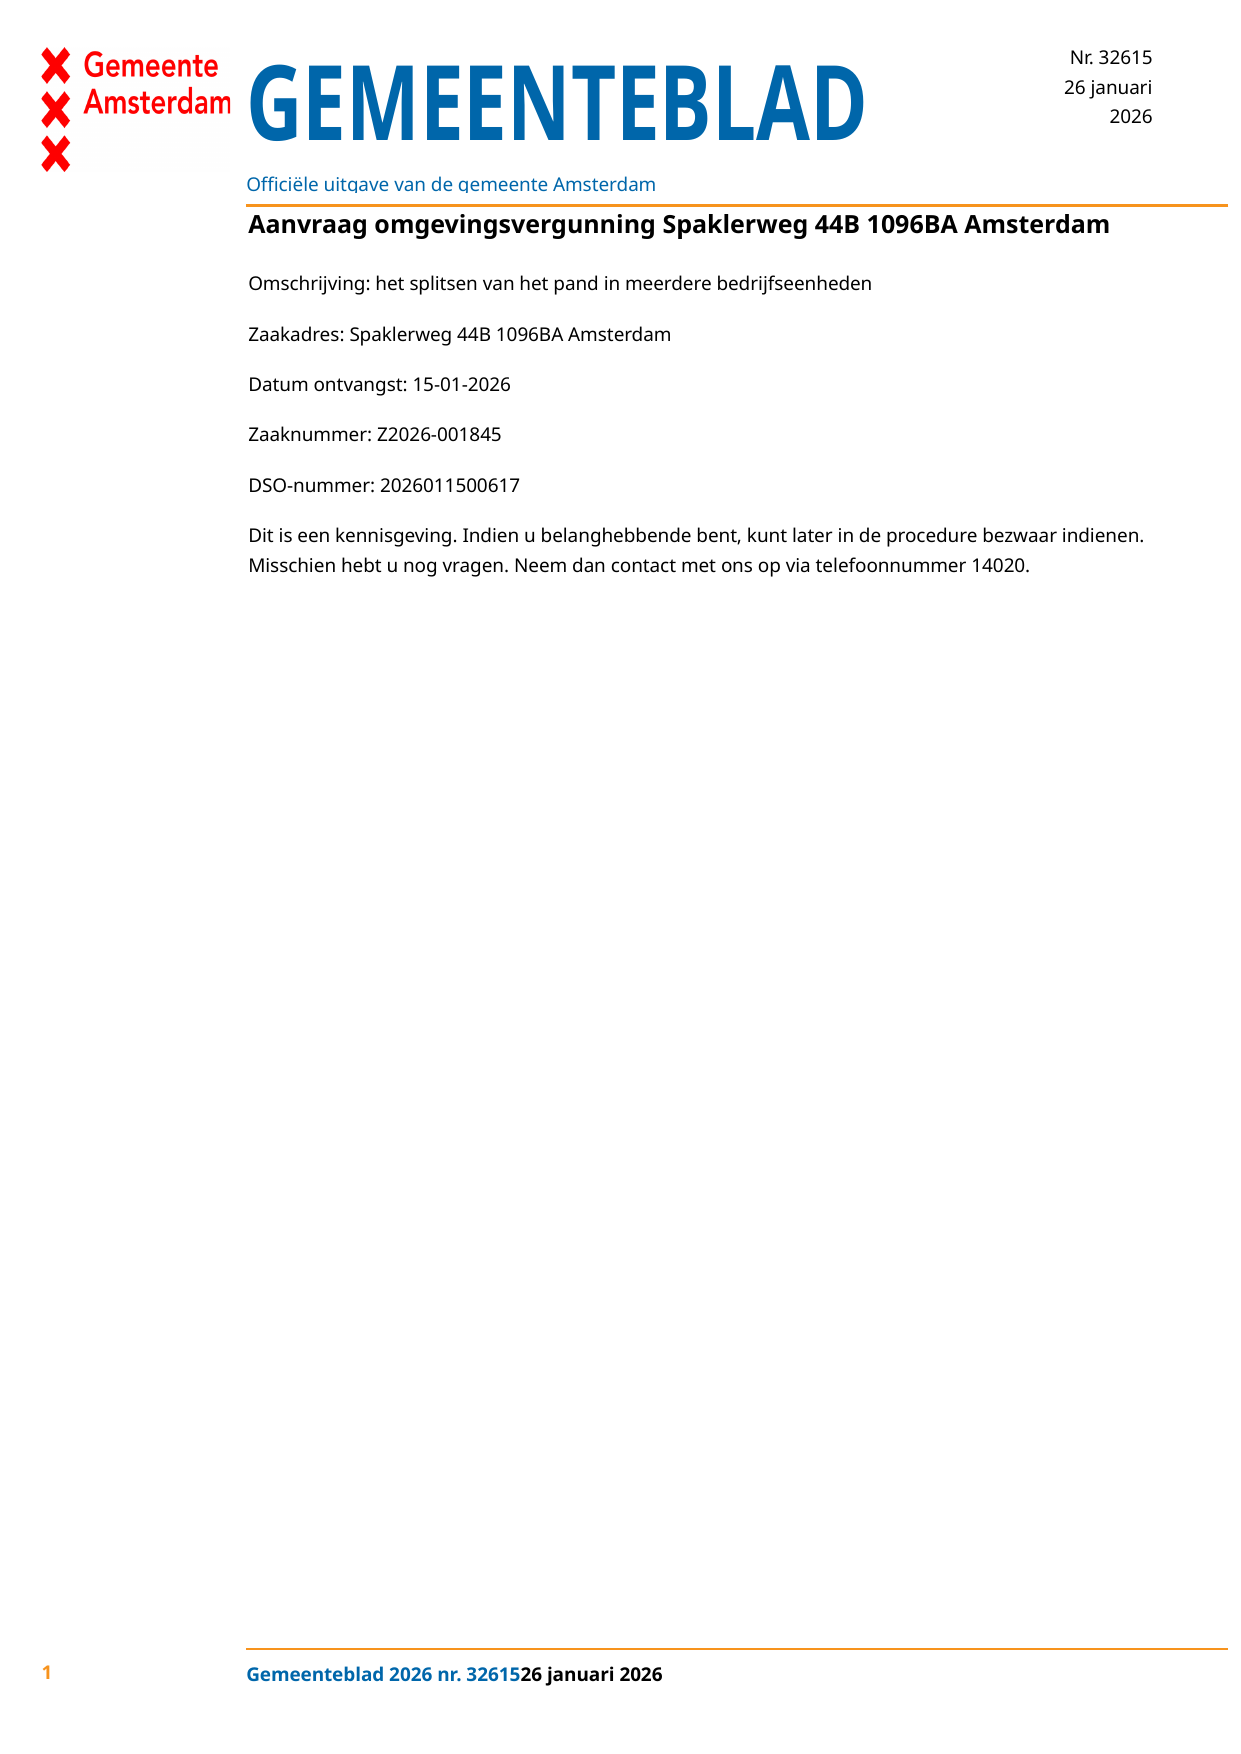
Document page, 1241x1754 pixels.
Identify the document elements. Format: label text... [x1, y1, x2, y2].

text DSO-nummer: 2026011500617 [248, 472, 1152, 498]
text Zaaknummer: Z2026-001845 [248, 422, 1152, 447]
text Datum ontvangst: 15-01-2026 [248, 371, 1152, 397]
text Aanvraag omgevingsvergunning Spaklerweg 44B 1096BA Amsterdam [248, 207, 1152, 241]
text Dit is een kennisgeving. Indien u belanghebbende bent, kunt later in de procedure bezwaar indienen. Misschien hebt u nog vragen. Neem dan contact met ons op via telefoonnummer 14020. [248, 522, 1152, 578]
text Omschrijving: het splitsen van het pand in meerdere bedrijfseenheden [248, 270, 1152, 296]
text Zaakadres: Spaklerweg 44B 1096BA Amsterdam [248, 321, 1152, 346]
picture [41, 47, 231, 172]
